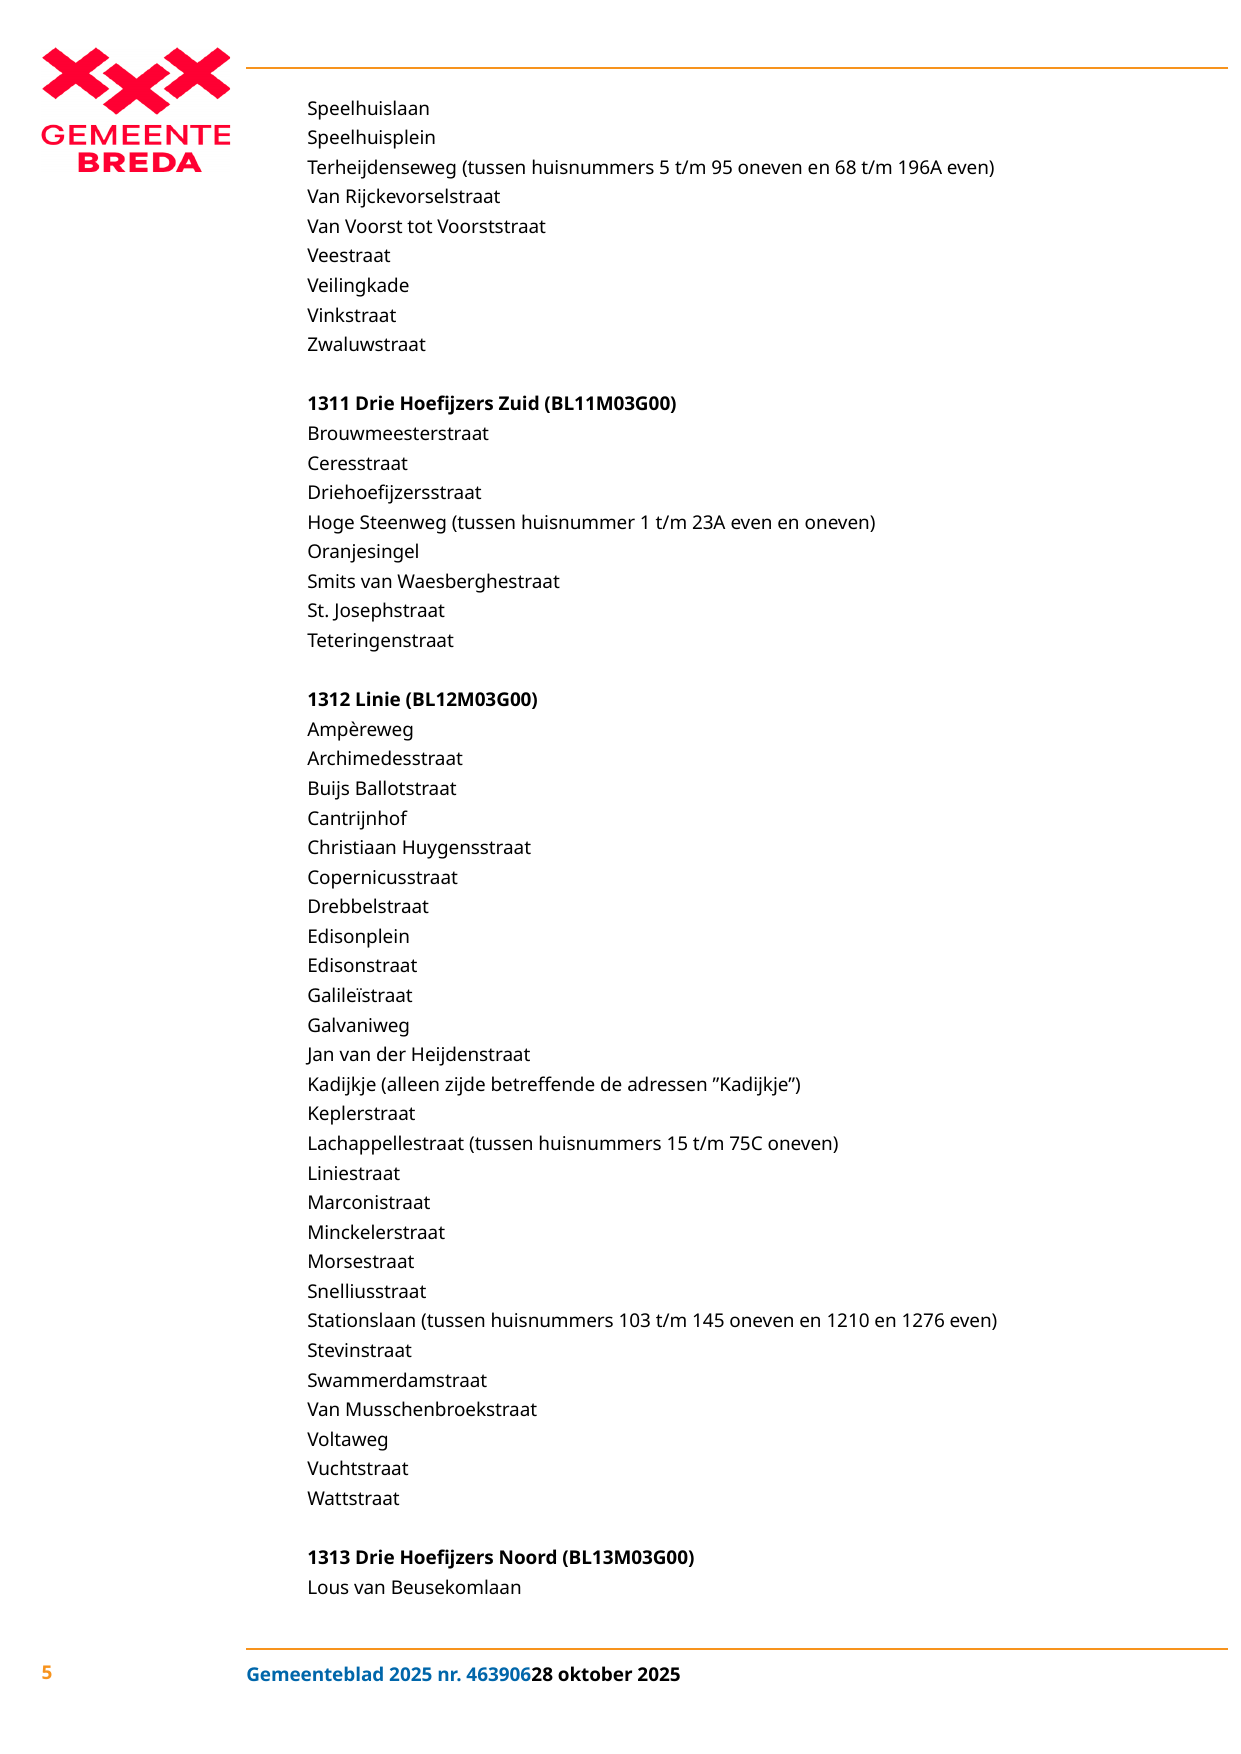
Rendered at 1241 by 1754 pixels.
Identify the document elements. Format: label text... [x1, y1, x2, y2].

list Liniestraat [248, 1160, 1152, 1186]
list 1312 Linie (BL12M03G00) [248, 686, 1152, 712]
list Ampèreweg [248, 716, 1152, 742]
list Lachappellestraat (tussen huisnummers 15 t/m 75C oneven) [248, 1130, 1152, 1156]
list 1313 Drie Hoefijzers Noord (BL13M03G00) [248, 1544, 1152, 1570]
list Copernicusstraat [248, 864, 1152, 890]
list St. Josephstraat [248, 598, 1152, 623]
list Galvaniweg [248, 1012, 1152, 1038]
list Marconistraat [248, 1189, 1152, 1215]
list Smits van Waesberghestraat [248, 568, 1152, 594]
picture [41, 47, 231, 172]
list Stevinstraat [248, 1337, 1152, 1363]
list Van Musschenbroekstraat [248, 1396, 1152, 1422]
list Zwaluwstraat [248, 331, 1152, 357]
list Edisonstraat [248, 953, 1152, 978]
list Veestraat [248, 243, 1152, 268]
list Oranjesingel [248, 538, 1152, 564]
list Stationslaan (tussen huisnummers 103 t/m 145 oneven en 1210 en 1276 even) [248, 1308, 1152, 1333]
list Van Rijckevorselstraat [248, 183, 1152, 209]
list Keplerstraat [248, 1101, 1152, 1126]
list Lous van Beusekomlaan [248, 1574, 1152, 1600]
list Christiaan Huygensstraat [248, 834, 1152, 860]
list Hoge Steenweg (tussen huisnummer 1 t/m 23A even en oneven) [248, 509, 1152, 535]
list Veilingkade [248, 272, 1152, 298]
list Teteringenstraat [248, 627, 1152, 653]
list Cantrijnhof [248, 805, 1152, 831]
list Voltaweg [248, 1426, 1152, 1452]
list Vuchtstraat [248, 1456, 1152, 1481]
list Wattstraat [248, 1485, 1152, 1511]
list Speelhuislaan [248, 95, 1152, 121]
list Swammerdamstraat [248, 1367, 1152, 1393]
list Edisonplein [248, 923, 1152, 949]
list Driehoefijzersstraat [248, 479, 1152, 505]
list Vinkstraat [248, 302, 1152, 328]
list Speelhuisplein [248, 124, 1152, 150]
list Snelliusstraat [248, 1278, 1152, 1304]
list Drebbelstraat [248, 893, 1152, 919]
list Archimedesstraat [248, 746, 1152, 771]
list Minckelerstraat [248, 1219, 1152, 1245]
list Ceresstraat [248, 450, 1152, 476]
list 1311 Drie Hoefijzers Zuid (BL11M03G00) [248, 391, 1152, 416]
list Kadijkje (alleen zijde betreffende de adressen ”Kadijkje”) [248, 1071, 1152, 1097]
list Galileïstraat [248, 982, 1152, 1008]
list Van Voorst tot Voorststraat [248, 213, 1152, 239]
list Buijs Ballotstraat [248, 775, 1152, 801]
list Morsestraat [248, 1248, 1152, 1274]
list Jan van der Heijdenstraat [248, 1041, 1152, 1067]
list Terheijdenseweg (tussen huisnummers 5 t/m 95 oneven en 68 t/m 196A even) [248, 154, 1152, 180]
list Brouwmeesterstraat [248, 420, 1152, 446]
